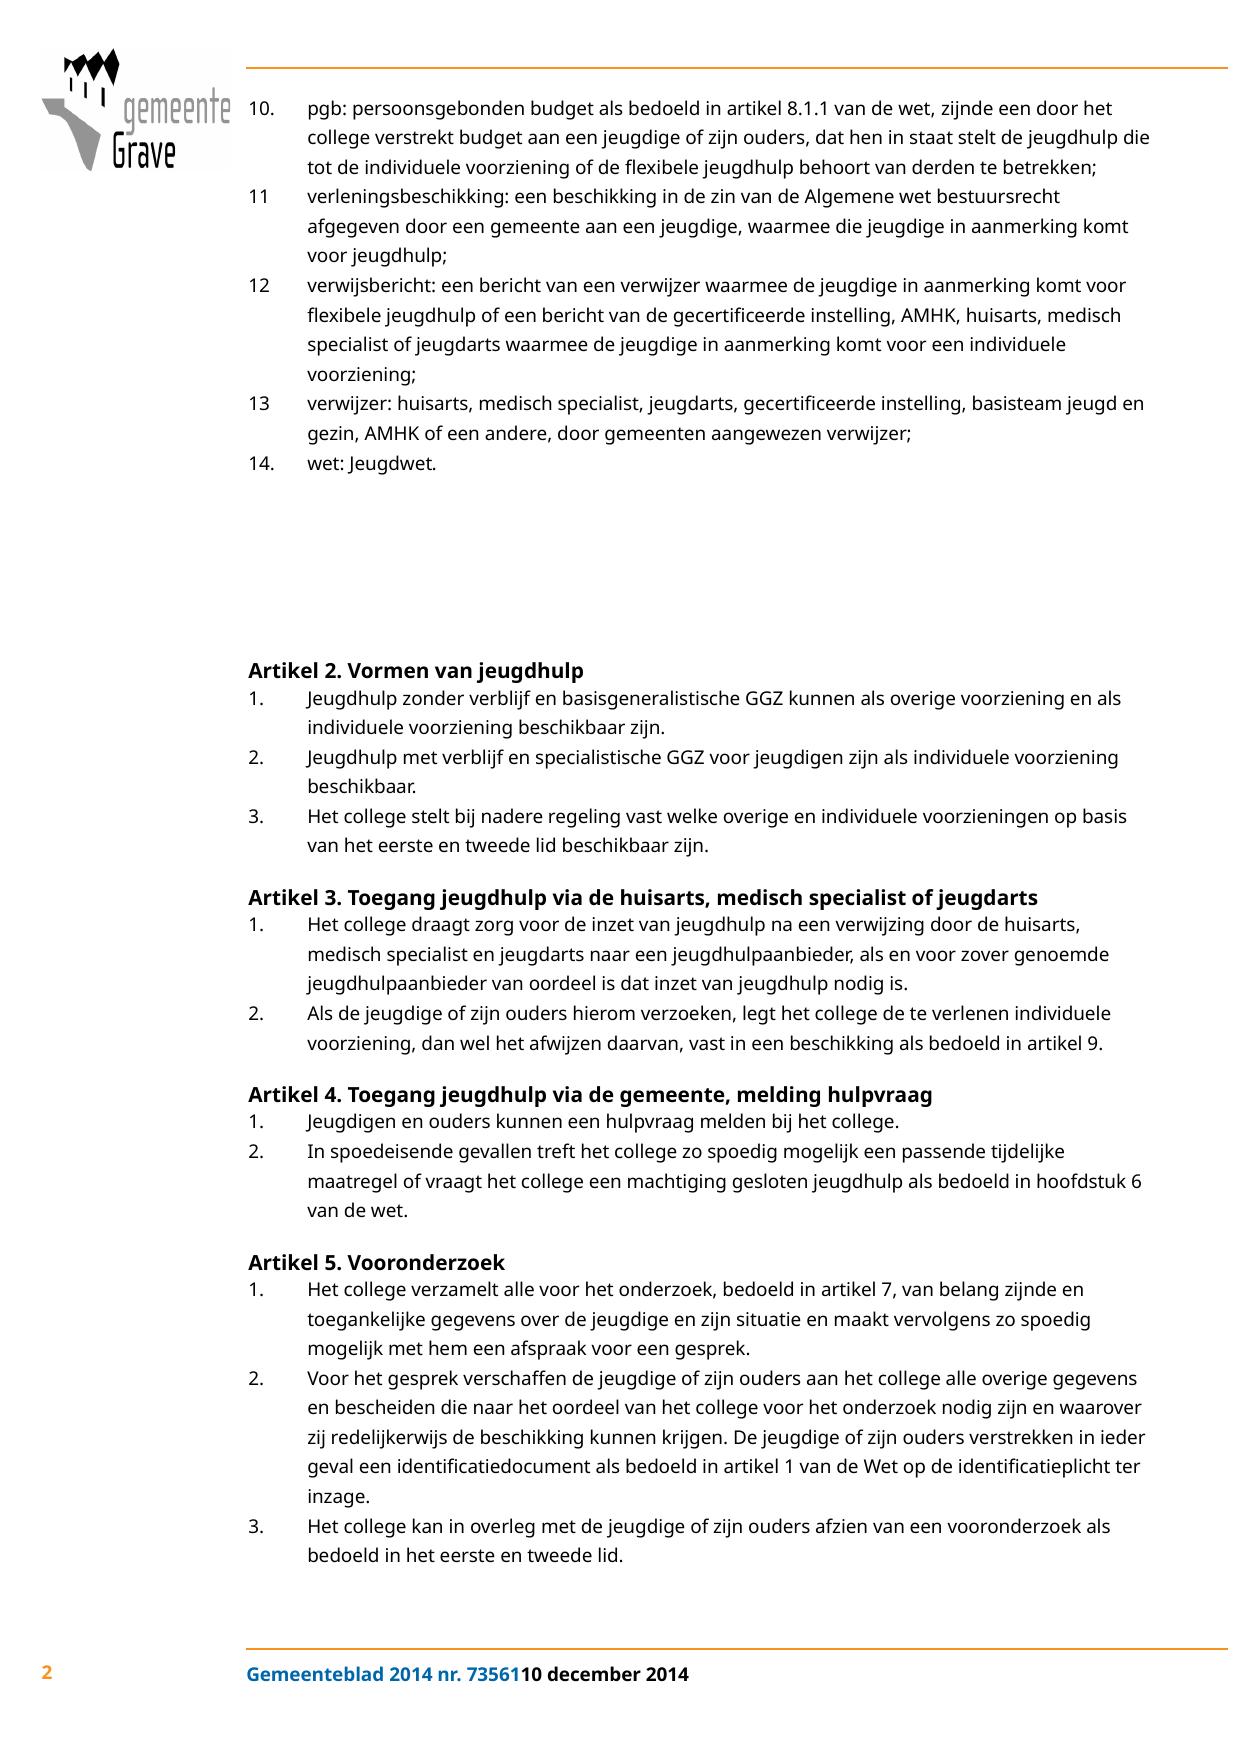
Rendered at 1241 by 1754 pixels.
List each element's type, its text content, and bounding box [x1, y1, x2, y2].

list pgb: persoonsgebonden budget als bedoeld in artikel 8.1.1 van de wet, zijnde een door het college verstrekt budget aan een jeugdige of zijn ouders, dat hen in staat stelt de jeugdhulp die tot de individuele voorziening of de flexibele jeugdhulp behoort van derden te betrekken; [248, 95, 1152, 180]
list Jeugdigen en ouders kunnen een hulpvraag melden bij het college. [248, 1109, 1152, 1134]
list verleningsbeschikking: een beschikking in de zin van de Algemene wet bestuursrecht afgegeven door een gemeente aan een jeugdige, waarmee die jeugdige in aanmerking komt voor jeugdhulp; [248, 183, 1152, 268]
text Artikel 5. Vooronderzoek [248, 1248, 1152, 1276]
list In spoedeisende gevallen treft het college zo spoedig mogelijk een passende tijdelijke maatregel of vraagt het college een machtiging gesloten jeugdhulp als bedoeld in hoofdstuk 6 van de wet. [248, 1138, 1152, 1223]
list Jeugdhulp zonder verblijf en basisgeneralistische GGZ kunnen als overige voorziening en als individuele voorziening beschikbaar zijn. [248, 685, 1152, 740]
text Artikel 2. Vormen van jeugdhulp [248, 656, 1152, 685]
list Jeugdhulp met verblijf en specialistische GGZ voor jeugdigen zijn als individuele voorziening beschikbaar. [248, 744, 1152, 799]
list Het college kan in overleg met de jeugdige of zijn ouders afzien van een vooronderzoek als bedoeld in het eerste en tweede lid. [248, 1513, 1152, 1568]
list Het college verzamelt alle voor het onderzoek, bedoeld in artikel 7, van belang zijnde en toegankelijke gegevens over de jeugdige en zijn situatie en maakt vervolgens zo spoedig mogelijk met hem een afspraak voor een gesprek. [248, 1276, 1152, 1361]
list Het college draagt zorg voor de inzet van jeugdhulp na een verwijzing door de huisarts, medisch specialist en jeugdarts naar een jeugdhulpaanbieder, als en voor zover genoemde jeugdhulpaanbieder van oordeel is dat inzet van jeugdhulp nodig is. [248, 911, 1152, 996]
picture [41, 47, 231, 172]
text Artikel 4. Toegang jeugdhulp via de gemeente, melding hulpvraag [248, 1080, 1152, 1109]
list verwijsbericht: een bericht van een verwijzer waarmee de jeugdige in aanmerking komt voor flexibele jeugdhulp of een bericht van de gecertificeerde instelling, AMHK, huisarts, medisch specialist of jeugdarts waarmee de jeugdige in aanmerking komt voor een individuele voorziening; [248, 272, 1152, 387]
list Het college stelt bij nadere regeling vast welke overige en individuele voorzieningen op basis van het eerste en tweede lid beschikbaar zijn. [248, 803, 1152, 858]
list Als de jeugdige of zijn ouders hierom verzoeken, legt het college de te verlenen individuele voorziening, dan wel het afwijzen daarvan, vast in een beschikking als bedoeld in artikel 9. [248, 1000, 1152, 1056]
list verwijzer: huisarts, medisch specialist, jeugdarts, gecertificeerde instelling, basisteam jeugd en gezin, AMHK of een andere, door gemeenten aangewezen verwijzer; [248, 391, 1152, 446]
text Artikel 3. Toegang jeugdhulp via de huisarts, medisch specialist of jeugdarts [248, 883, 1152, 911]
list wet: Jeugdwet. [248, 450, 1152, 476]
list Voor het gesprek verschaffen de jeugdige of zijn ouders aan het college alle overige gegevens en bescheiden die naar het oordeel van het college voor het onderzoek nodig zijn en waarover zij redelijkerwijs de beschikking kunnen krijgen. De jeugdige of zijn ouders verstrekken in ieder geval een identificatiedocument als bedoeld in artikel 1 van de Wet op de identificatieplicht ter inzage. [248, 1365, 1152, 1509]
